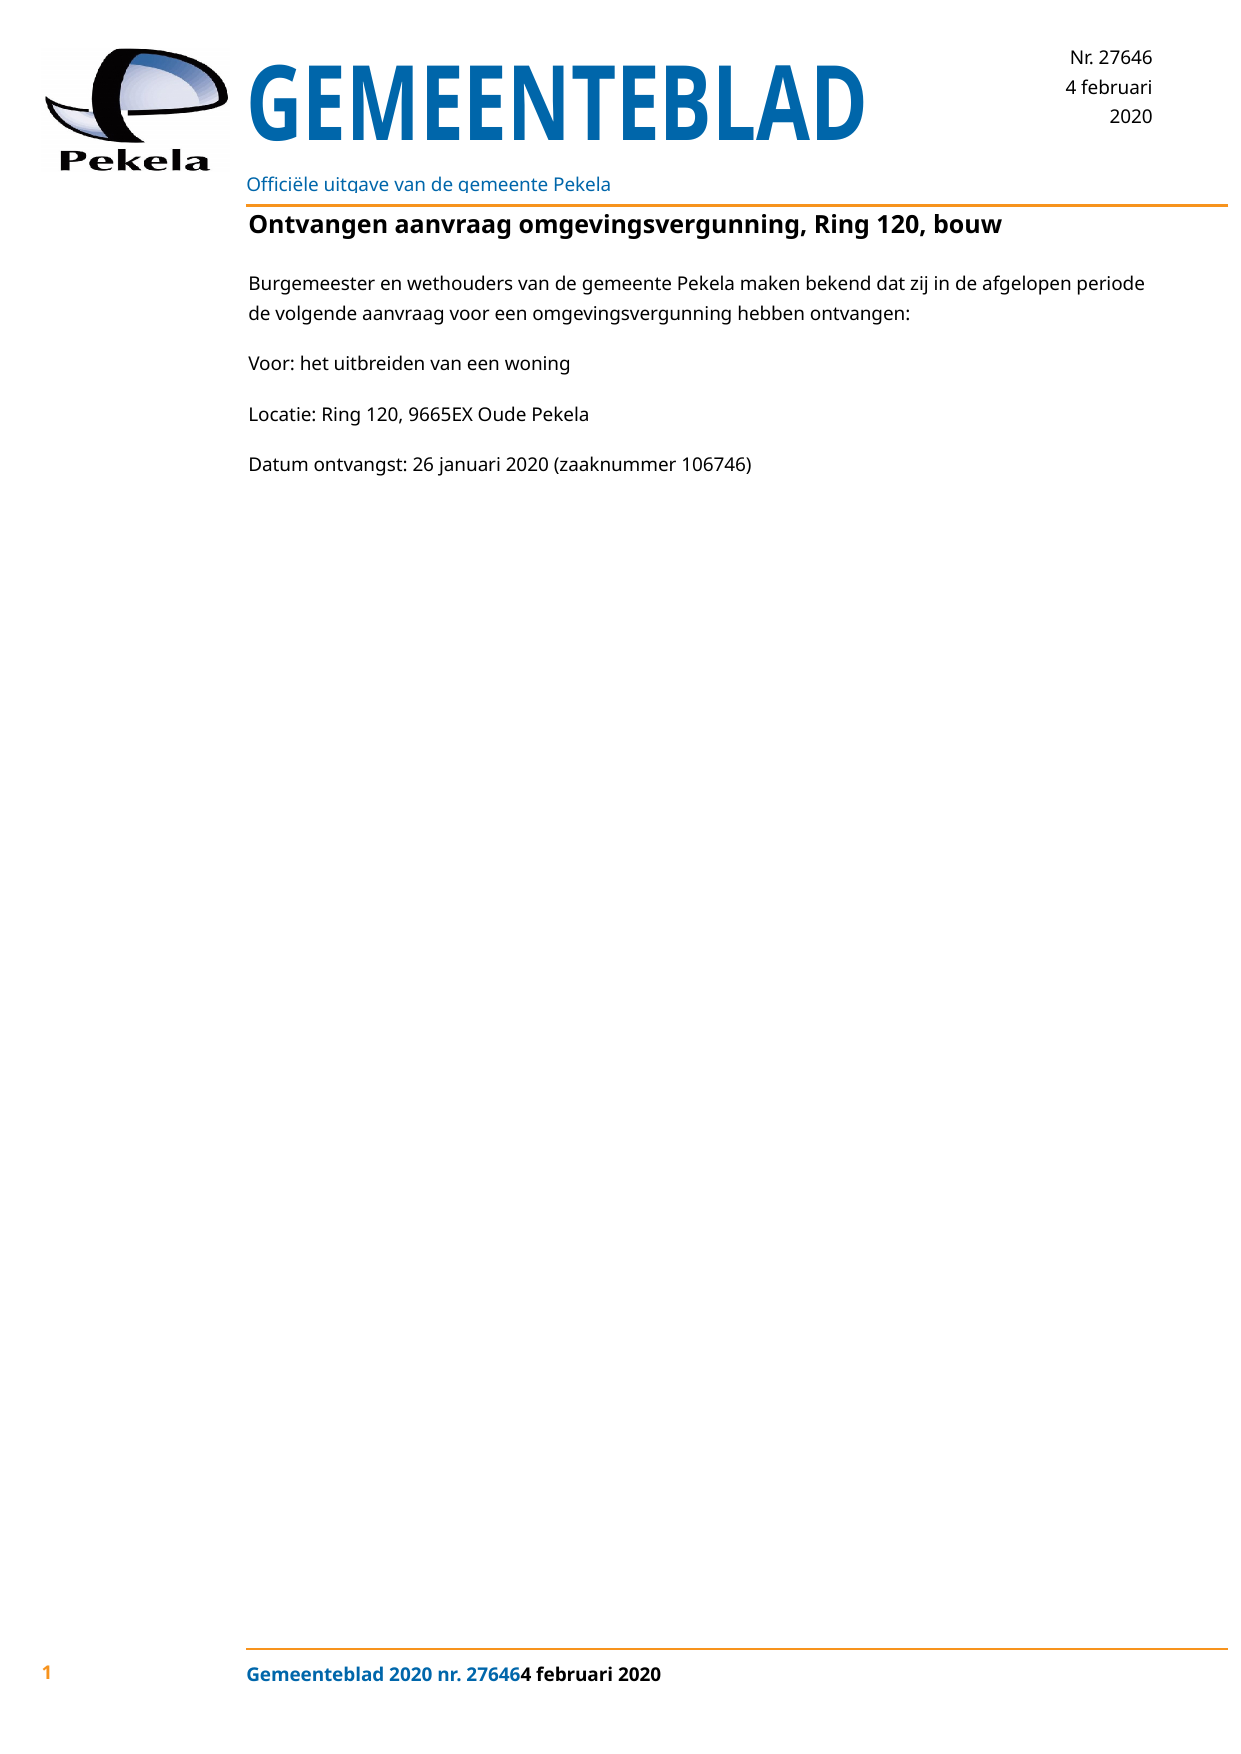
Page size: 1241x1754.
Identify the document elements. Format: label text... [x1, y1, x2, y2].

text Voor: het uitbreiden van een woning [248, 350, 1152, 376]
picture [41, 47, 231, 172]
text Ontvangen aanvraag omgevingsvergunning, Ring 120, bouw [248, 207, 1152, 241]
text Burgemeester en wethouders van de gemeente Pekela maken bekend dat zij in de afgelopen periode de volgende aanvraag voor een omgevingsvergunning hebben ontvangen: [248, 270, 1152, 326]
text Datum ontvangst: 26 januari 2020 (zaaknummer 106746) [248, 451, 1152, 477]
text Locatie: Ring 120, 9665EX Oude Pekela [248, 401, 1152, 426]
